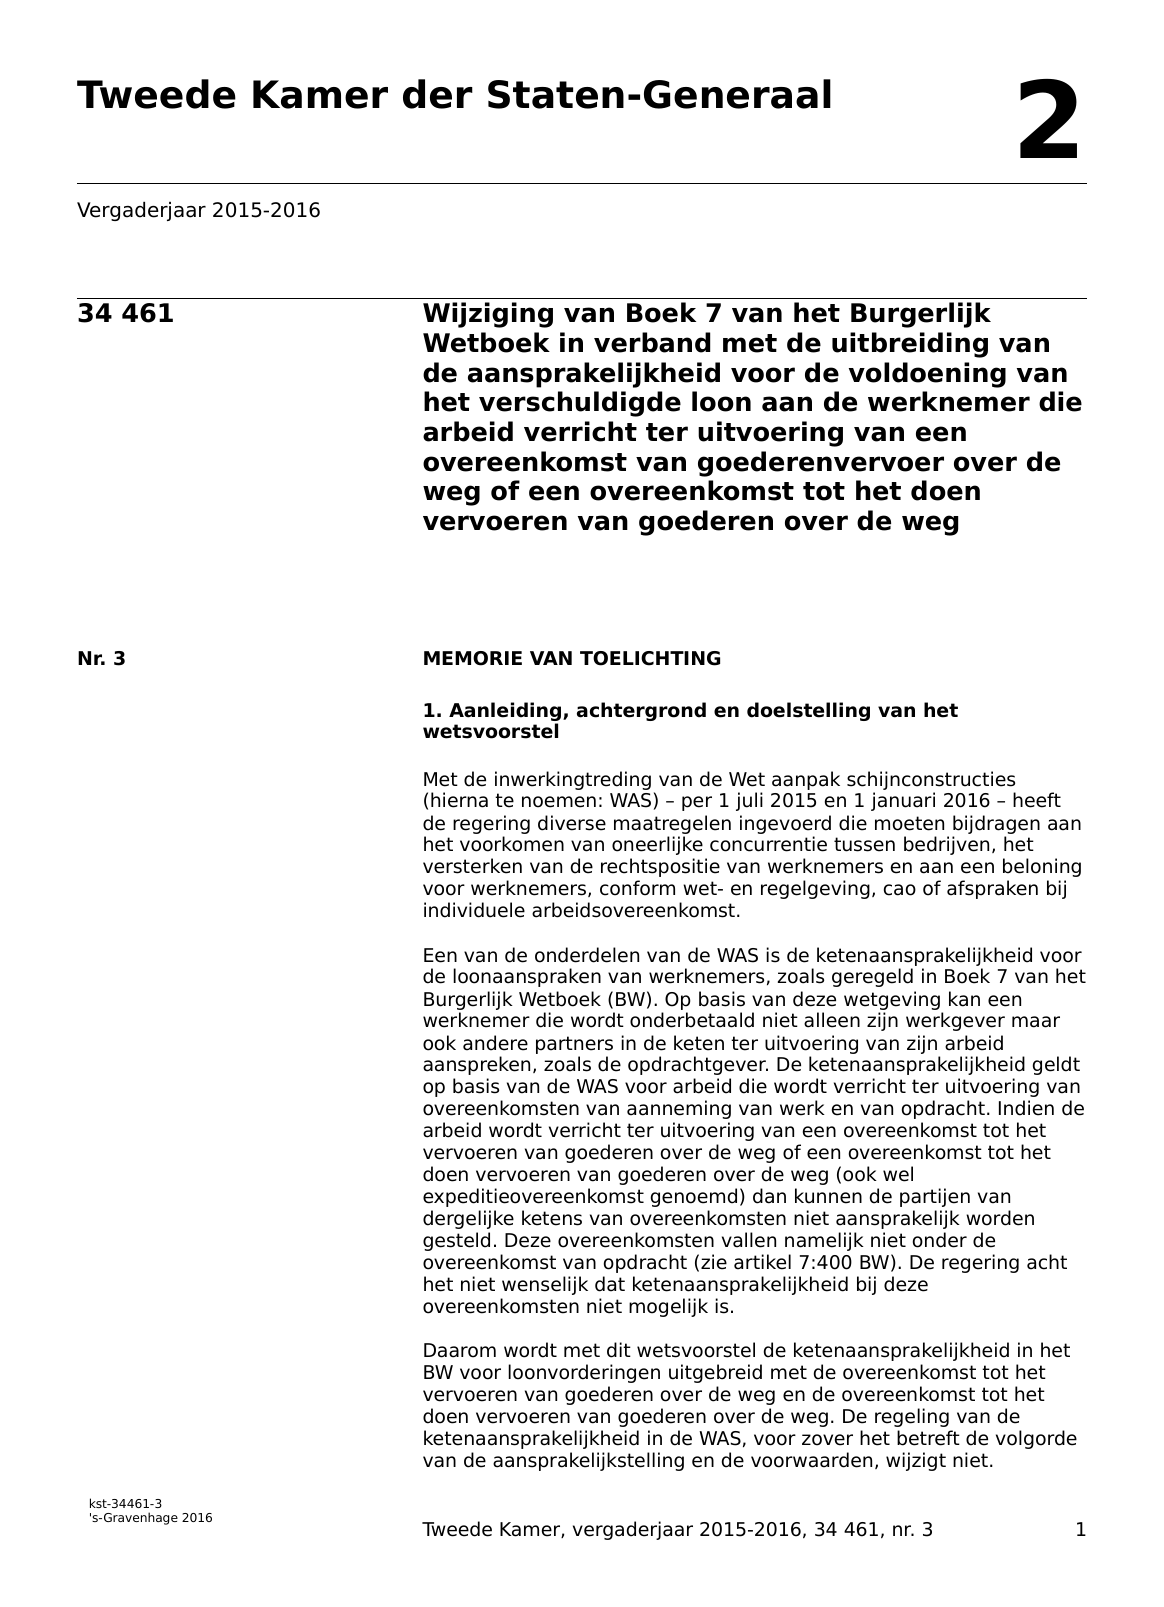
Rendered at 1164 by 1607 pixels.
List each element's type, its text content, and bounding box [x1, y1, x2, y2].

table_header Tweede Kamer der Staten-Generaal [77, 59, 886, 183]
table_header 2 [886, 59, 1087, 183]
subtitle 1. Aanleiding, achtergrond en doelstelling van het wetsvoorstel [422, 699, 1087, 743]
subtitle Nr. 3 MEMORIE VAN TOELICHTING [77, 647, 1087, 669]
text kst-34461-3 [88, 1497, 323, 1511]
text Een van de onderdelen van de WAS is de ketenaansprakelijkheid voor de loonaanspraken van werknemers, zoals geregeld in Boek 7 van het Burgerlijk Wetboek (BW). Op basis van deze wetgeving kan een werknemer die wordt onderbetaald niet alleen zijn werkgever maar ook andere partners in de keten ter uitvoering van zijn arbeid aanspreken, zoals de opdrachtgever. De ketenaansprakelijkheid geldt op basis van de WAS voor arbeid die wordt verricht ter uitvoering van overeenkomsten van aanneming van werk en van opdracht. Indien de arbeid wordt verricht ter uitvoering van een overeenkomst tot het vervoeren van goederen over de weg of een overeenkomst tot het doen vervoeren van goederen over de weg (ook wel expeditieovereenkomst genoemd) dan kunnen de partijen van dergelijke ketens van overeenkomsten niet aansprakelijk worden gesteld. Deze overeenkomsten vallen namelijk niet onder de overeenkomst van opdracht (zie artikel 7:400 BW). De regering acht het niet wenselijk dat ketenaansprakelijkheid bij deze overeenkomsten niet mogelijk is. [422, 944, 1087, 1318]
subtitle 34 461 Wijziging van Boek 7 van het Burgerlijk Wetboek in verband met de uitbreiding van de aansprakelijkheid voor de voldoening van het verschuldigde loon aan de werknemer die arbeid verricht ter uitvoering van een overeenkomst van goederenvervoer over de weg of een overeenkomst tot het doen vervoeren van goederen over de weg [77, 299, 1087, 536]
table_cell Vergaderjaar 2015-2016 [77, 184, 1087, 298]
text Met de inwerkingtreding van de Wet aanpak schijnconstructies (hierna te noemen: WAS) – per 1 juli 2015 en 1 januari 2016 – heeft de regering diverse maatregelen ingevoerd die moeten bijdragen aan het voorkomen van oneerlijke concurrentie tussen bedrijven, het versterken van de rechtspositie van werknemers en aan een beloning voor werknemers, conform wet- en regelgeving, cao of afspraken bij individuele arbeidsovereenkomst. [422, 768, 1087, 922]
text Daarom wordt met dit wetsvoorstel de ketenaansprakelijkheid in het BW voor loonvorderingen uitgebreid met de overeenkomst tot het vervoeren van goederen over de weg en de overeenkomst tot het doen vervoeren van goederen over de weg. De regeling van de ketenaansprakelijkheid in de WAS, voor zover het betreft de volgorde van de aansprakelijkstelling en de voorwaarden, wijzigt niet. [422, 1340, 1087, 1472]
text 's-Gravenhage 2016 [88, 1511, 323, 1525]
